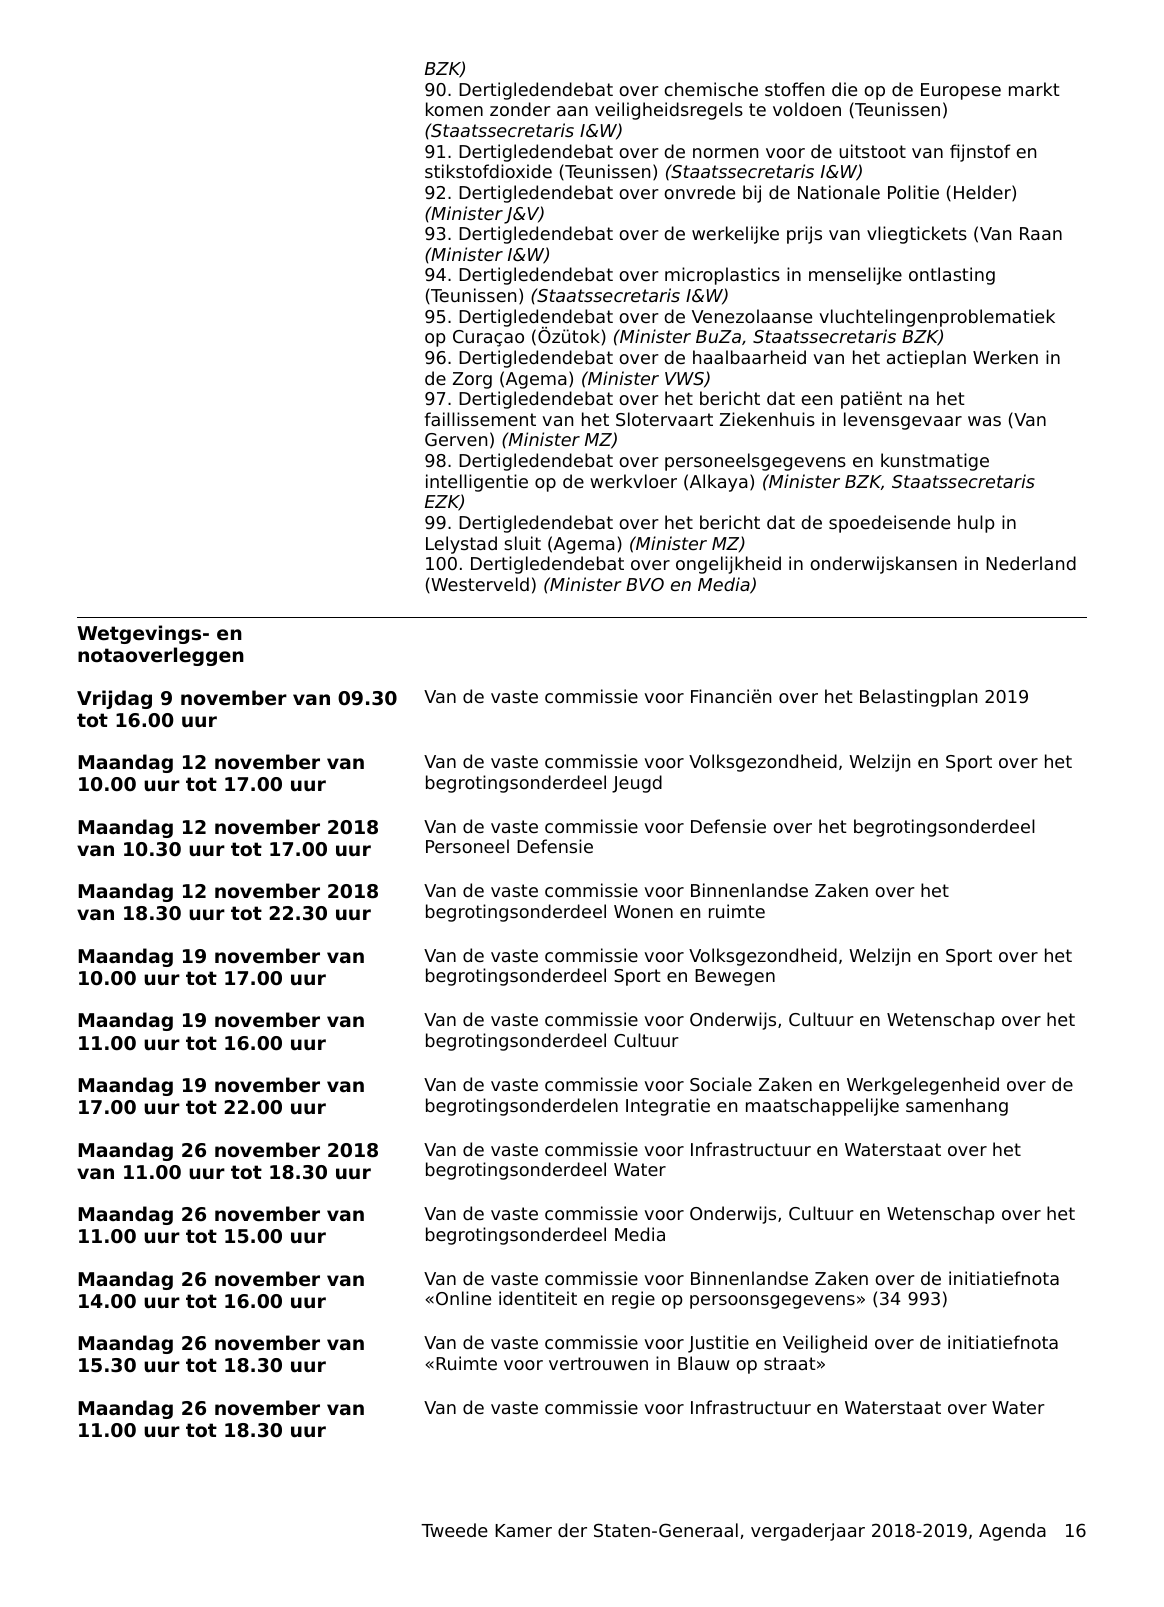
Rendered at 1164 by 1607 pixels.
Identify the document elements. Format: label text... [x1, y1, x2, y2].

table_cell [418, 1119, 1087, 1139]
table_cell [401, 1204, 418, 1248]
table_cell [401, 946, 418, 990]
table_cell Maandag 26 november 2018 van 11.00 uur tot 18.30 uur [77, 1140, 401, 1183]
table_cell [77, 1054, 401, 1075]
table_cell Van de vaste commissie voor Defensie over het begrotingsonderdeel Personeel Defensie [418, 817, 1087, 861]
table_cell [77, 307, 401, 348]
table_cell [418, 861, 1087, 881]
table_cell BZK) [418, 59, 1087, 80]
table_cell [77, 513, 401, 554]
table_cell [401, 307, 418, 348]
table_cell [418, 1248, 1087, 1269]
table_cell [77, 1248, 401, 1269]
table_cell [77, 451, 401, 513]
table_cell [401, 513, 418, 554]
table_cell 97. Dertigledendebat over het bericht dat een patiënt na het faillissement van het Slotervaart Ziekenhuis in levensgevaar was (Van Gerven) (Minister MZ) [418, 389, 1087, 451]
table_cell [401, 861, 418, 881]
table_cell [401, 224, 418, 265]
table_cell [418, 1377, 1087, 1398]
table_cell [401, 1010, 418, 1054]
table_cell [418, 731, 1087, 752]
table_cell [401, 1140, 418, 1183]
table_cell Van de vaste commissie voor Volksgezondheid, Welzijn en Sport over het begrotingsonderdeel Jeugd [418, 752, 1087, 796]
table_cell [77, 796, 401, 817]
table_cell [77, 1119, 401, 1139]
table_cell Van de vaste commissie voor Sociale Zaken en Werkgelegenheid over de begrotingsonderdelen Integratie en maatschappelijke samenhang [418, 1075, 1087, 1119]
table_cell [401, 1269, 418, 1313]
table_cell [77, 59, 401, 80]
table_cell [77, 224, 401, 265]
table_cell [77, 1313, 401, 1333]
table_cell [77, 348, 401, 389]
table_cell Van de vaste commissie voor Volksgezondheid, Welzijn en Sport over het begrotingsonderdeel Sport en Bewegen [418, 946, 1087, 990]
table_cell [401, 1119, 418, 1139]
table_cell [418, 1054, 1087, 1075]
table_cell [401, 451, 418, 513]
table_cell 93. Dertigledendebat over de werkelijke prijs van vliegtickets (Van Raan (Minister I&W) [418, 224, 1087, 265]
table_cell [401, 667, 418, 687]
table_cell [401, 990, 418, 1010]
table_cell [401, 731, 418, 752]
table_cell Maandag 26 november van 11.00 uur tot 15.00 uur [77, 1204, 401, 1248]
table_cell [418, 925, 1087, 946]
table_cell [418, 1313, 1087, 1333]
table_cell [77, 183, 401, 224]
table_cell Van de vaste commissie voor Binnenlandse Zaken over de initiatiefnota «Online identiteit en regie op persoonsgegevens» (34 993) [418, 1269, 1087, 1313]
table_cell Maandag 12 november 2018 van 10.30 uur tot 17.00 uur [77, 817, 401, 861]
table_cell Van de vaste commissie voor Binnenlandse Zaken over het begrotingsonderdeel Wonen en ruimte [418, 881, 1087, 925]
table_cell [401, 80, 418, 142]
table_cell [401, 796, 418, 817]
table_header [401, 618, 418, 667]
table_cell [77, 80, 401, 142]
table_cell 91. Dertigledendebat over de normen voor de uitstoot van fijnstof en stikstofdioxide (Teunissen) (Staatssecretaris I&W) [418, 142, 1087, 183]
table_header Wetgevings- en notaoverleggen [77, 618, 401, 667]
table_cell [401, 389, 418, 451]
table_cell [77, 667, 401, 687]
table_header [418, 618, 1087, 667]
table_cell 92. Dertigledendebat over onvrede bij de Nationale Politie (Helder) (Minister J&V) [418, 183, 1087, 224]
table_cell [77, 142, 401, 183]
table_cell Van de vaste commissie voor Infrastructuur en Waterstaat over Water [418, 1398, 1087, 1442]
table_cell Maandag 19 november van 11.00 uur tot 16.00 uur [77, 1010, 401, 1054]
table_cell Vrijdag 9 november van 09.30 tot 16.00 uur [77, 688, 401, 731]
table_cell [401, 1184, 418, 1204]
table_cell Maandag 26 november van 14.00 uur tot 16.00 uur [77, 1269, 401, 1313]
table_cell Van de vaste commissie voor Justitie en Veiligheid over de initiatiefnota «Ruimte voor vertrouwen in Blauw op straat» [418, 1333, 1087, 1377]
table_cell [401, 1442, 418, 1462]
table_cell [77, 389, 401, 451]
table_cell [401, 59, 418, 80]
table_cell Maandag 26 november van 11.00 uur tot 18.30 uur [77, 1398, 401, 1442]
table_cell Maandag 19 november van 10.00 uur tot 17.00 uur [77, 946, 401, 990]
table_cell 98. Dertigledendebat over personeelsgegevens en kunstmatige intelligentie op de werkvloer (Alkaya) (Minister BZK, Staatssecretaris EZK) [418, 451, 1087, 513]
table_cell [401, 817, 418, 861]
table_cell 99. Dertigledendebat over het bericht dat de spoedeisende hulp in Lelystad sluit (Agema) (Minister MZ) [418, 513, 1087, 554]
table_cell [77, 990, 401, 1010]
table_cell [77, 1184, 401, 1204]
table_cell Maandag 26 november van 15.30 uur tot 18.30 uur [77, 1333, 401, 1377]
table_cell [418, 990, 1087, 1010]
table_cell 90. Dertigledendebat over chemische stoffen die op de Europese markt komen zonder aan veiligheidsregels te voldoen (Teunissen) (Staatssecretaris I&W) [418, 80, 1087, 142]
table_cell [401, 881, 418, 925]
table_cell [77, 1377, 401, 1398]
table_cell Van de vaste commissie voor Infrastructuur en Waterstaat over het begrotingsonderdeel Water [418, 1140, 1087, 1183]
table_cell [401, 554, 418, 595]
table_cell Maandag 12 november 2018 van 18.30 uur tot 22.30 uur [77, 881, 401, 925]
table_cell 94. Dertigledendebat over microplastics in menselijke ontlasting (Teunissen) (Staatssecretaris I&W) [418, 265, 1087, 307]
table_cell 96. Dertigledendebat over de haalbaarheid van het actieplan Werken in de Zorg (Agema) (Minister VWS) [418, 348, 1087, 389]
table_cell [77, 925, 401, 946]
table_cell Maandag 19 november van 17.00 uur tot 22.00 uur [77, 1075, 401, 1119]
table_cell [77, 731, 401, 752]
table_cell [418, 1184, 1087, 1204]
table_cell [401, 1398, 418, 1442]
table_cell [401, 1377, 418, 1398]
table_cell [77, 554, 401, 595]
table_cell [401, 752, 418, 796]
table_cell [401, 348, 418, 389]
table_cell 95. Dertigledendebat over de Venezolaanse vluchtelingenproblematiek op Curaçao (Özütok) (Minister BuZa, Staatssecretaris BZK) [418, 307, 1087, 348]
table_cell [418, 796, 1087, 817]
table_cell 100. Dertigledendebat over ongelijkheid in onderwijskansen in Nederland (Westerveld) (Minister BVO en Media) [418, 554, 1087, 595]
table_cell [401, 1075, 418, 1119]
table_cell [401, 1054, 418, 1075]
table_cell [401, 925, 418, 946]
table_cell [401, 265, 418, 307]
table_cell [77, 265, 401, 307]
table_cell [418, 1442, 1087, 1462]
table_cell [77, 861, 401, 881]
table_cell Van de vaste commissie voor Onderwijs, Cultuur en Wetenschap over het begrotingsonderdeel Media [418, 1204, 1087, 1248]
table_cell Van de vaste commissie voor Financiën over het Belastingplan 2019 [418, 688, 1087, 731]
table_cell [401, 1248, 418, 1269]
table_cell [77, 1442, 401, 1462]
table_cell [401, 1333, 418, 1377]
table_cell [418, 667, 1087, 687]
table_cell [401, 688, 418, 731]
table_cell [401, 1313, 418, 1333]
table_cell Van de vaste commissie voor Onderwijs, Cultuur en Wetenschap over het begrotingsonderdeel Cultuur [418, 1010, 1087, 1054]
table_cell Maandag 12 november van 10.00 uur tot 17.00 uur [77, 752, 401, 796]
table_cell [401, 142, 418, 183]
table_cell [401, 183, 418, 224]
